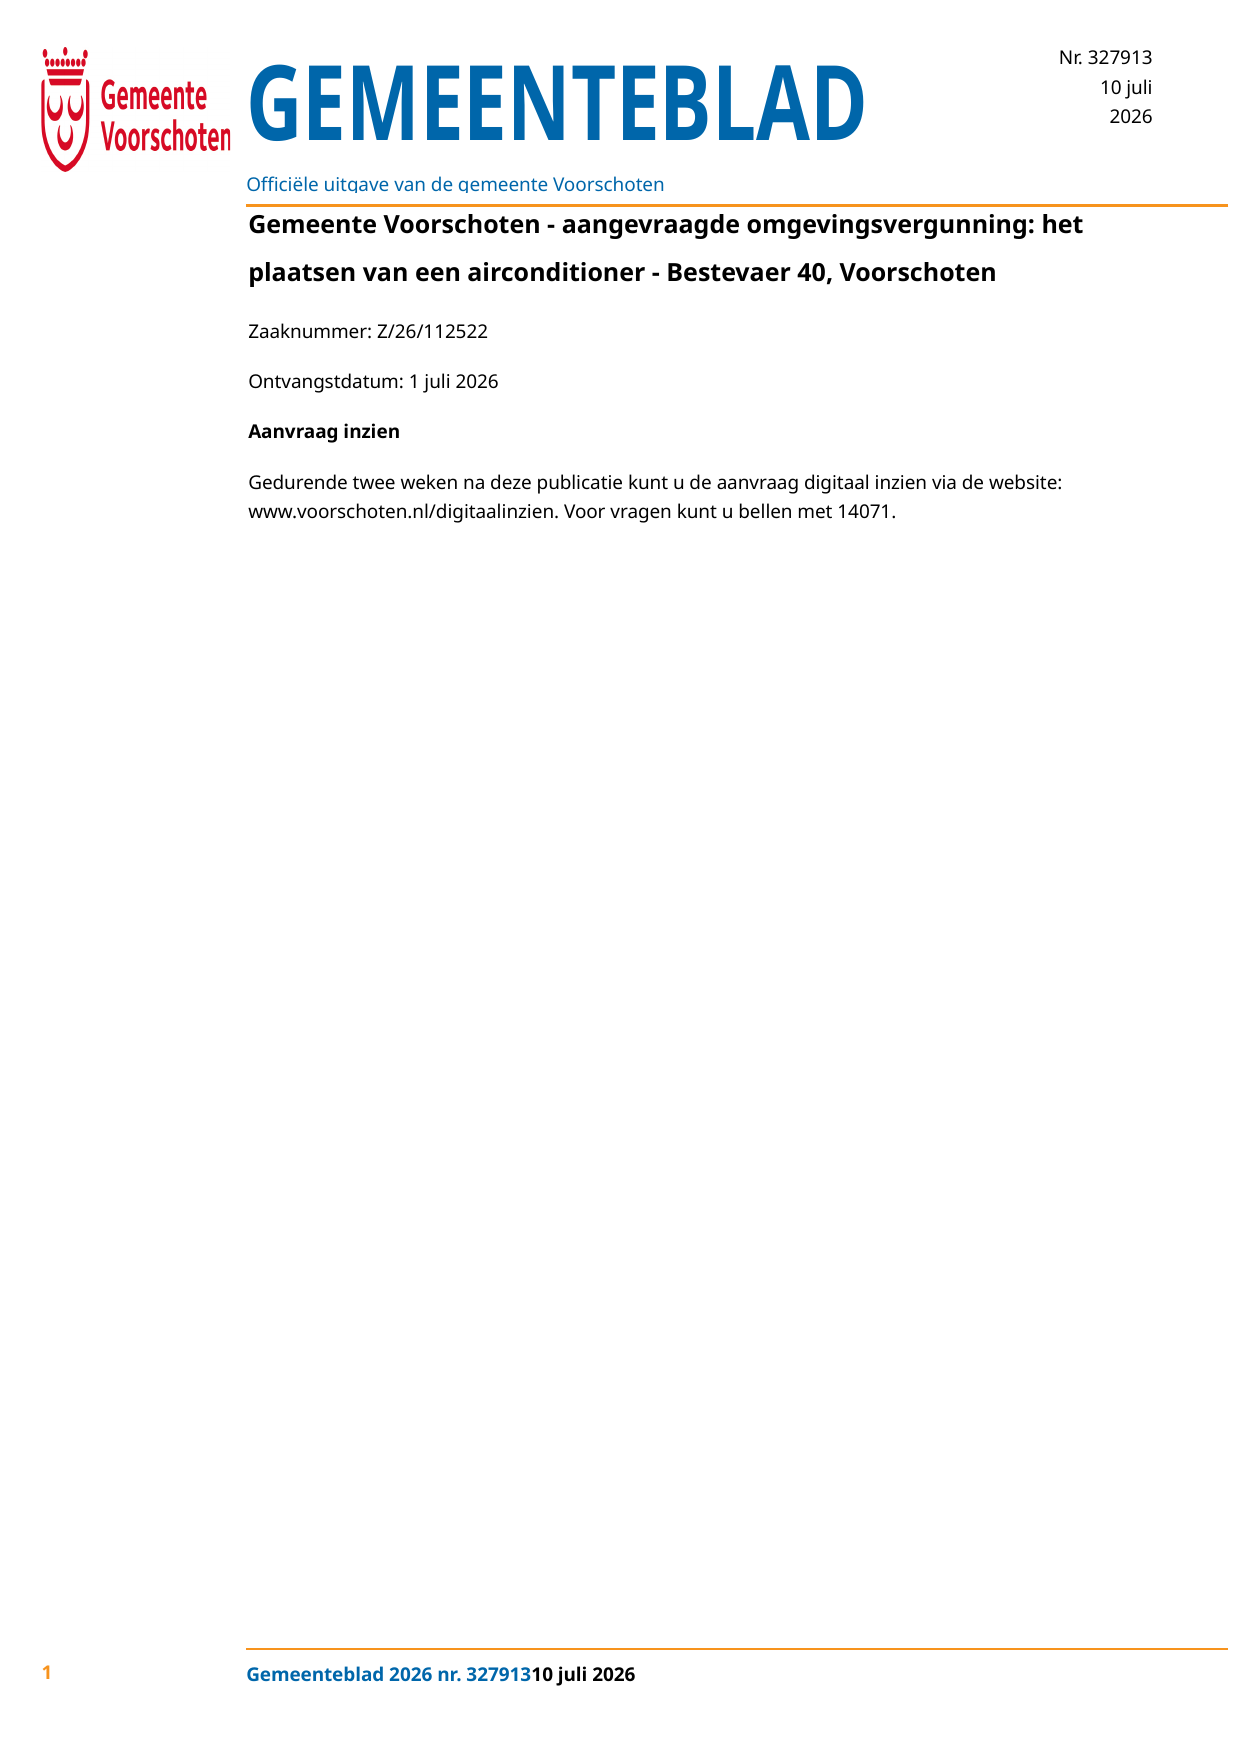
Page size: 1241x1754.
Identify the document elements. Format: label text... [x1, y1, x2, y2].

text Gemeente Voorschoten - aangevraagde omgevingsvergunning: het plaatsen van een airconditioner - Bestevaer 40, Voorschoten [248, 207, 1152, 288]
text Zaaknummer: Z/26/112522 [248, 318, 1152, 344]
text Ontvangstdatum: 1 juli 2026 [248, 368, 1152, 394]
text Gedurende twee weken na deze publicatie kunt u de aanvraag digitaal inzien via de website: www.voorschoten.nl/digitaalinzien. Voor vragen kunt u bellen met 14071. [248, 469, 1152, 524]
picture [41, 47, 231, 172]
text Aanvraag inzien [248, 419, 1152, 444]
